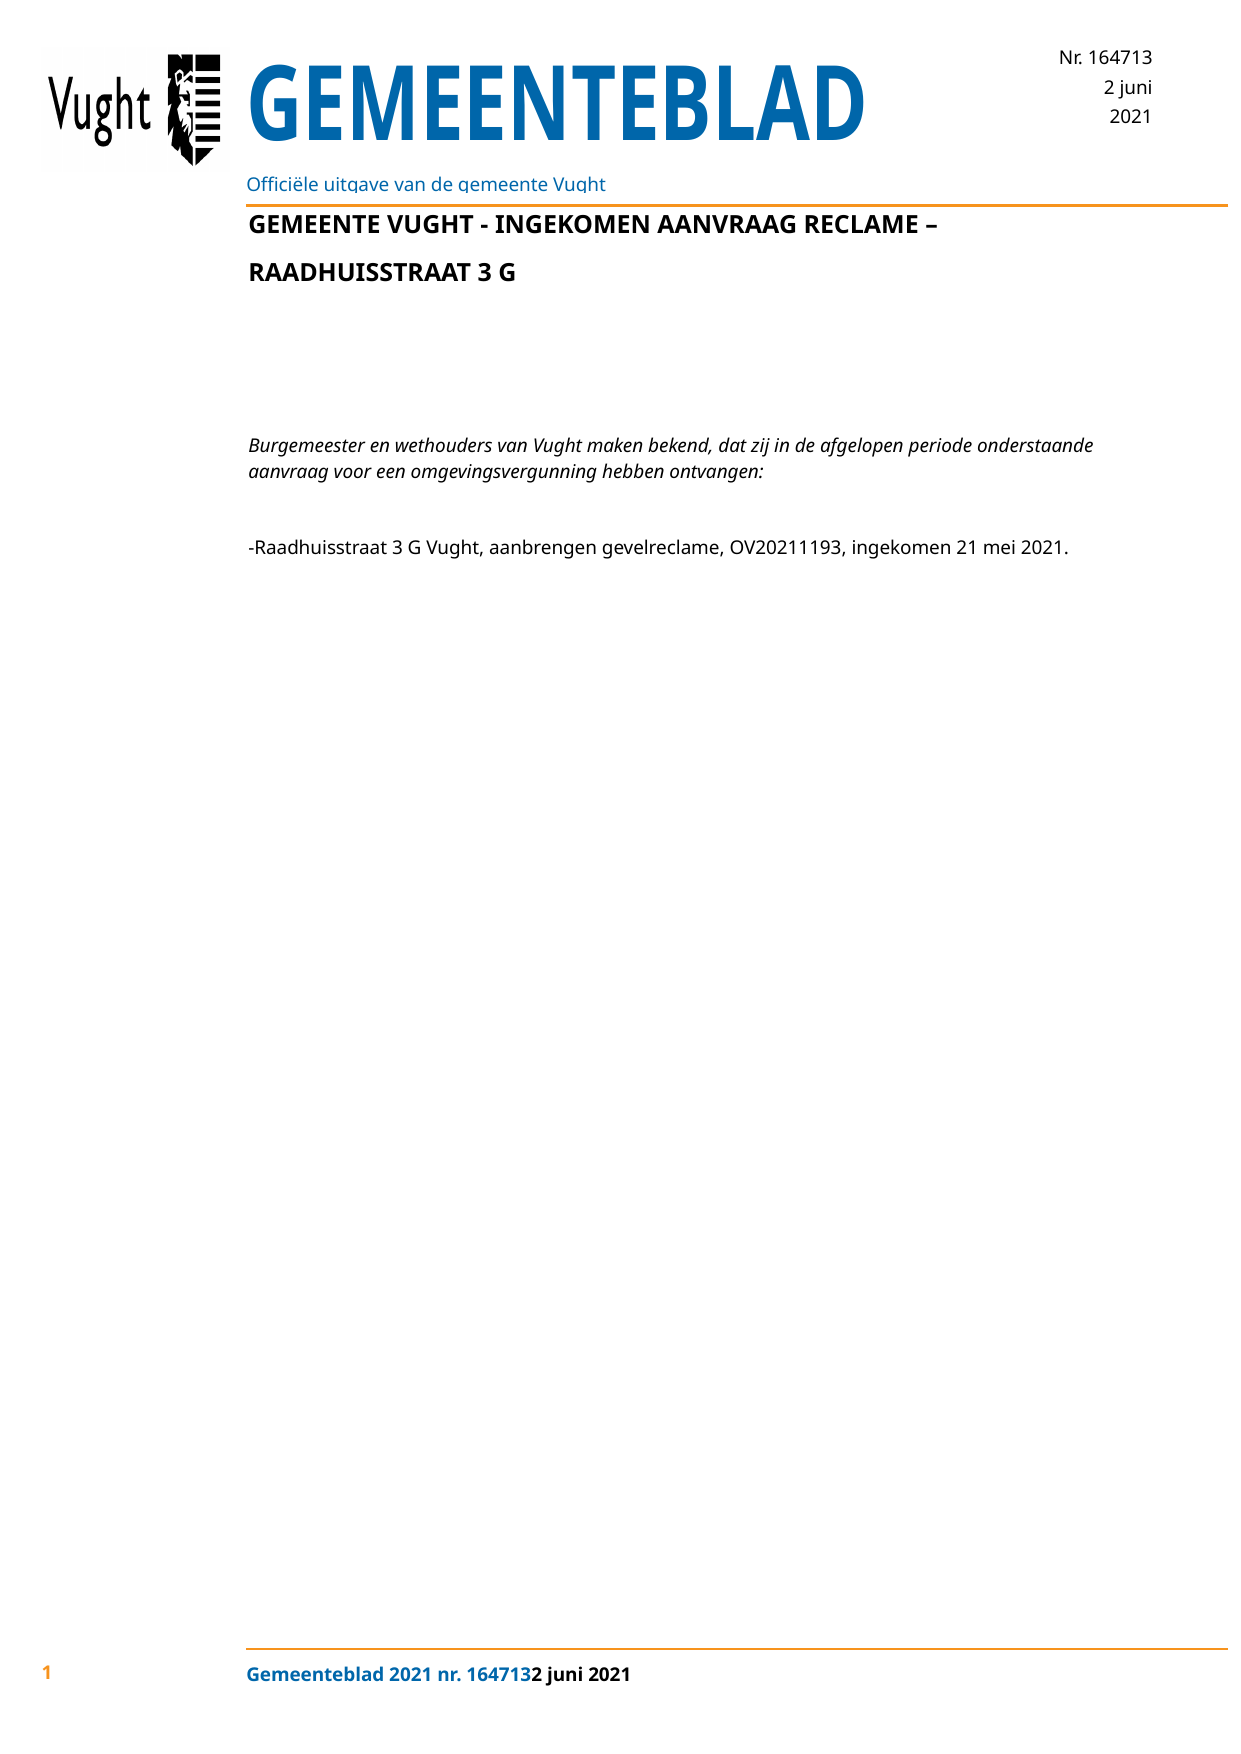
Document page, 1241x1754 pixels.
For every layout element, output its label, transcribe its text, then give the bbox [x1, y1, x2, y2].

picture [41, 47, 231, 172]
text -Raadhuisstraat 3 G Vught, aanbrengen gevelreclame, OV20211193, ingekomen 21 mei 2021. [248, 534, 1152, 560]
text Burgemeester en wethouders van Vught maken bekend, dat zij in de afgelopen periode onderstaande aanvraag voor een omgevingsvergunning hebben ontvangen: [248, 432, 1152, 484]
text GEMEENTE VUGHT - INGEKOMEN AANVRAAG RECLAME – RAADHUISSTRAAT 3 G [248, 207, 1152, 288]
